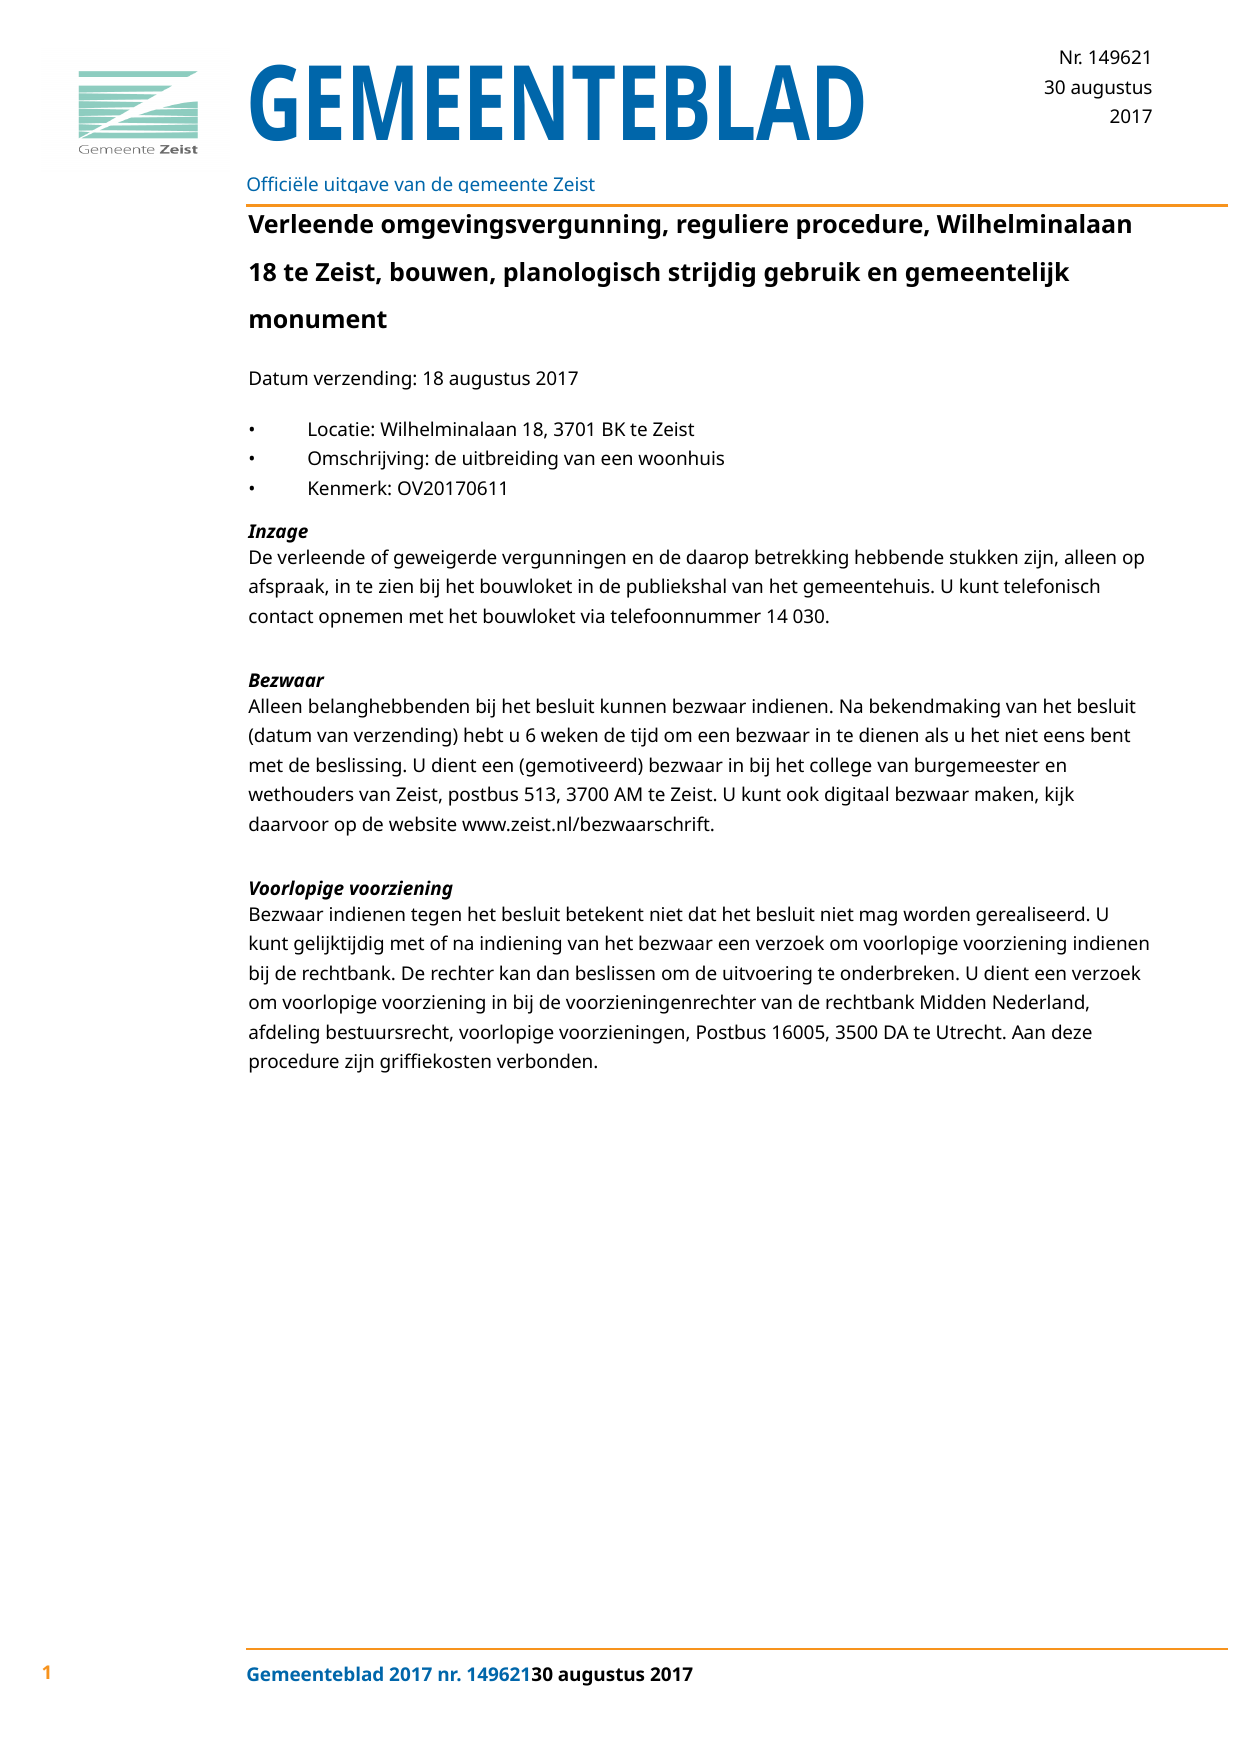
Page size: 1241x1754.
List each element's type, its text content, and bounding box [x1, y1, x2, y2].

text Datum verzending: 18 augustus 2017 [248, 366, 1152, 391]
picture [41, 47, 231, 172]
list Omschrijving: de uitbreiding van een woonhuis [248, 446, 1152, 471]
text Inzage [248, 518, 1152, 544]
list Kenmerk: OV20170611 [248, 475, 1152, 501]
text Alleen belanghebbenden bij het besluit kunnen bezwaar indienen. Na bekendmaking van het besluit (datum van verzending) hebt u 6 weken de tijd om een bezwaar in te dienen als u het niet eens bent met de beslissing. U dient een (gemotiveerd) bezwaar in bij het college van burgemeester en wethouders van Zeist, postbus 513, 3700 AM te Zeist. U kunt ook digitaal bezwaar maken, kijk daarvoor op de website www.zeist.nl/bezwaarschrift. [248, 693, 1152, 837]
text Verleende omgevingsvergunning, reguliere procedure, Wilhelminalaan 18 te Zeist, bouwen, planologisch strijdig gebruik en gemeentelijk monument [248, 207, 1152, 336]
text Bezwaar indienen tegen het besluit betekent niet dat het besluit niet mag worden gerealiseerd. U kunt gelijktijdig met of na indiening van het bezwaar een verzoek om voorlopige voorziening indienen bij de rechtbank. De rechter kan dan beslissen om de uitvoering te onderbreken. U dient een verzoek om voorlopige voorziening in bij de voorzieningenrechter van de rechtbank Midden Nederland, afdeling bestuursrecht, voorlopige voorzieningen, Postbus 16005, 3500 DA te Utrecht. Aan deze procedure zijn griffiekosten verbonden. [248, 901, 1152, 1074]
text Bezwaar [248, 667, 1152, 693]
list Locatie: Wilhelminalaan 18, 3701 BK te Zeist [248, 416, 1152, 442]
text Voorlopige voorziening [248, 875, 1152, 901]
text De verleende of geweigerde vergunningen en de daarop betrekking hebbende stukken zijn, alleen op afspraak, in te zien bij het bouwloket in de publiekshal van het gemeentehuis. U kunt telefonisch contact opnemen met het bouwloket via telefoonnummer 14 030. [248, 544, 1152, 629]
